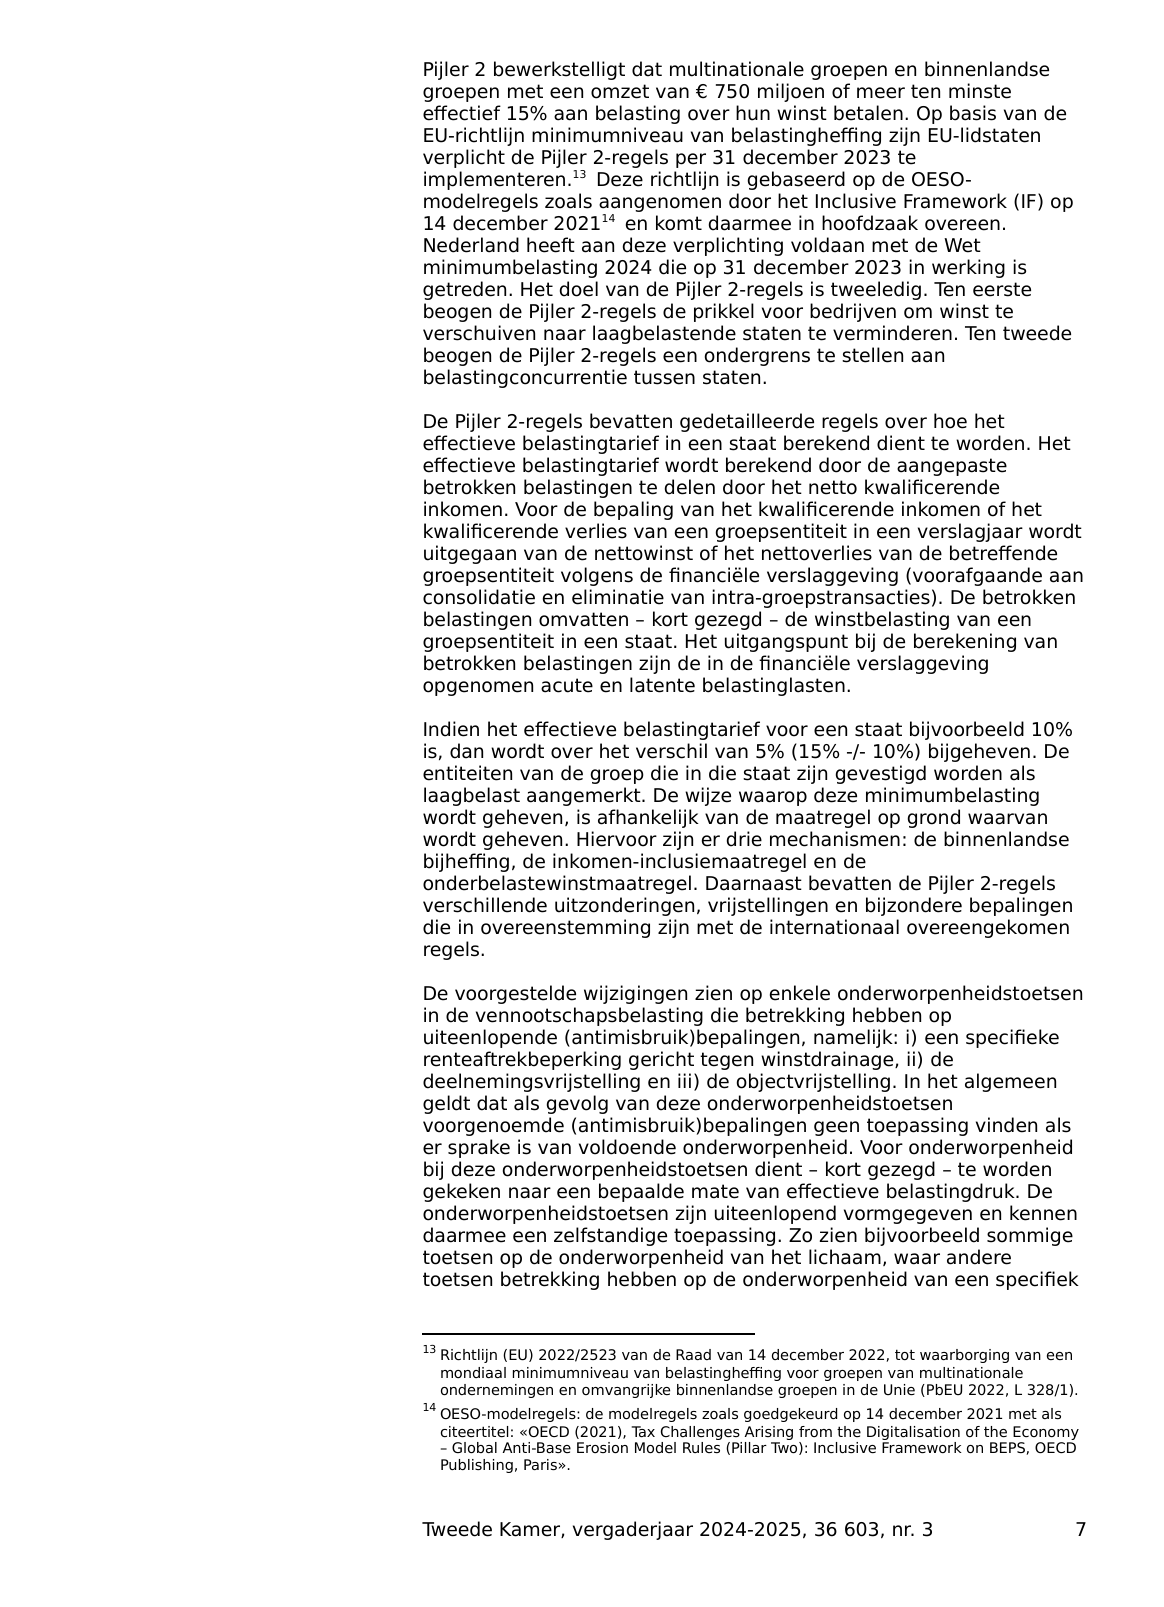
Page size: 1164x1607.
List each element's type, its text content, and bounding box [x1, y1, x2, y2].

text OESO-modelregels: de modelregels zoals goedgekeurd op 14 december 2021 met als citeertitel: «OECD (2021), Tax Challenges Arising from the Digitalisation of the Economy – Global Anti-Base Erosion Model Rules (Pillar Two): Inclusive Framework on BEPS, OECD Publishing, Paris». [422, 1402, 1087, 1474]
text De Pijler 2-regels bevatten gedetailleerde regels over hoe het effectieve belastingtarief in een staat berekend dient te worden. Het effectieve belastingtarief wordt berekend door de aangepaste betrokken belastingen te delen door het netto kwalificerende inkomen. Voor de bepaling van het kwalificerende inkomen of het kwalificerende verlies van een groepsentiteit in een verslagjaar wordt uitgegaan van de nettowinst of het nettoverlies van de betreffende groepsentiteit volgens de financiële verslaggeving (voorafgaande aan consolidatie en eliminatie van intra-groepstransacties). De betrokken belastingen omvatten – kort gezegd – de winstbelasting van een groepsentiteit in een staat. Het uitgangspunt bij de berekening van betrokken belastingen zijn de in de financiële verslaggeving opgenomen acute en latente belastinglasten. [422, 411, 1087, 697]
text Richtlijn (EU) 2022/2523 van de Raad van 14 december 2022, tot waarborging van een mondiaal minimumniveau van belastingheffing voor groepen van multinationale ondernemingen en omvangrijke binnenlandse groepen in de Unie (PbEU 2022, L 328/1). [422, 1343, 1087, 1399]
text Indien het effectieve belastingtarief voor een staat bijvoorbeeld 10% is, dan wordt over het verschil van 5% (15% -/- 10%) bijgeheven. De entiteiten van de groep die in die staat zijn gevestigd worden als laagbelast aangemerkt. De wijze waarop deze minimumbelasting wordt geheven, is afhankelijk van de maatregel op grond waarvan wordt geheven. Hiervoor zijn er drie mechanismen: de binnenlandse bijheffing, de inkomen-inclusiemaatregel en de onderbelastewinstmaatregel. Daarnaast bevatten de Pijler 2-regels verschillende uitzonderingen, vrijstellingen en bijzondere bepalingen die in overeenstemming zijn met de internationaal overeengekomen regels. [422, 719, 1087, 961]
text De voorgestelde wijzigingen zien op enkele onderworpenheidstoetsen in de vennootschapsbelasting die betrekking hebben op uiteenlopende (antimisbruik)bepalingen, namelijk: i) een specifieke renteaftrekbeperking gericht tegen winstdrainage, ii) de deelnemingsvrijstelling en iii) de objectvrijstelling. In het algemeen geldt dat als gevolg van deze onderworpenheidstoetsen voorgenoemde (antimisbruik)bepalingen geen toepassing vinden als er sprake is van voldoende onderworpenheid. Voor onderworpenheid bij deze onderworpenheidstoetsen dient – kort gezegd – te worden gekeken naar een bepaalde mate van effectieve belastingdruk. De onderworpenheidstoetsen zijn uiteenlopend vormgegeven en kennen daarmee een zelfstandige toepassing. Zo zien bijvoorbeeld sommige toetsen op de onderworpenheid van het lichaam, waar andere toetsen betrekking hebben op de onderworpenheid van een specifiek [422, 983, 1087, 1291]
text Pijler 2 bewerkstelligt dat multinationale groepen en binnenlandse groepen met een omzet van € 750 miljoen of meer ten minste effectief 15% aan belasting over hun winst betalen. Op basis van de EU-richtlijn minimumniveau van belastingheffing zijn EU-lidstaten verplicht de Pijler 2-regels per 31 december 2023 te implementeren. Deze richtlijn is gebaseerd op de OESO-modelregels zoals aangenomen door het Inclusive Framework (IF) op 14 december 2021 en komt daarmee in hoofdzaak overeen. Nederland heeft aan deze verplichting voldaan met de Wet minimumbelasting 2024 die op 31 december 2023 in werking is getreden. Het doel van de Pijler 2-regels is tweeledig. Ten eerste beogen de Pijler 2-regels de prikkel voor bedrijven om winst te verschuiven naar laagbelastende staten te verminderen. Ten tweede beogen de Pijler 2-regels een ondergrens te stellen aan belastingconcurrentie tussen staten. [422, 59, 1087, 389]
